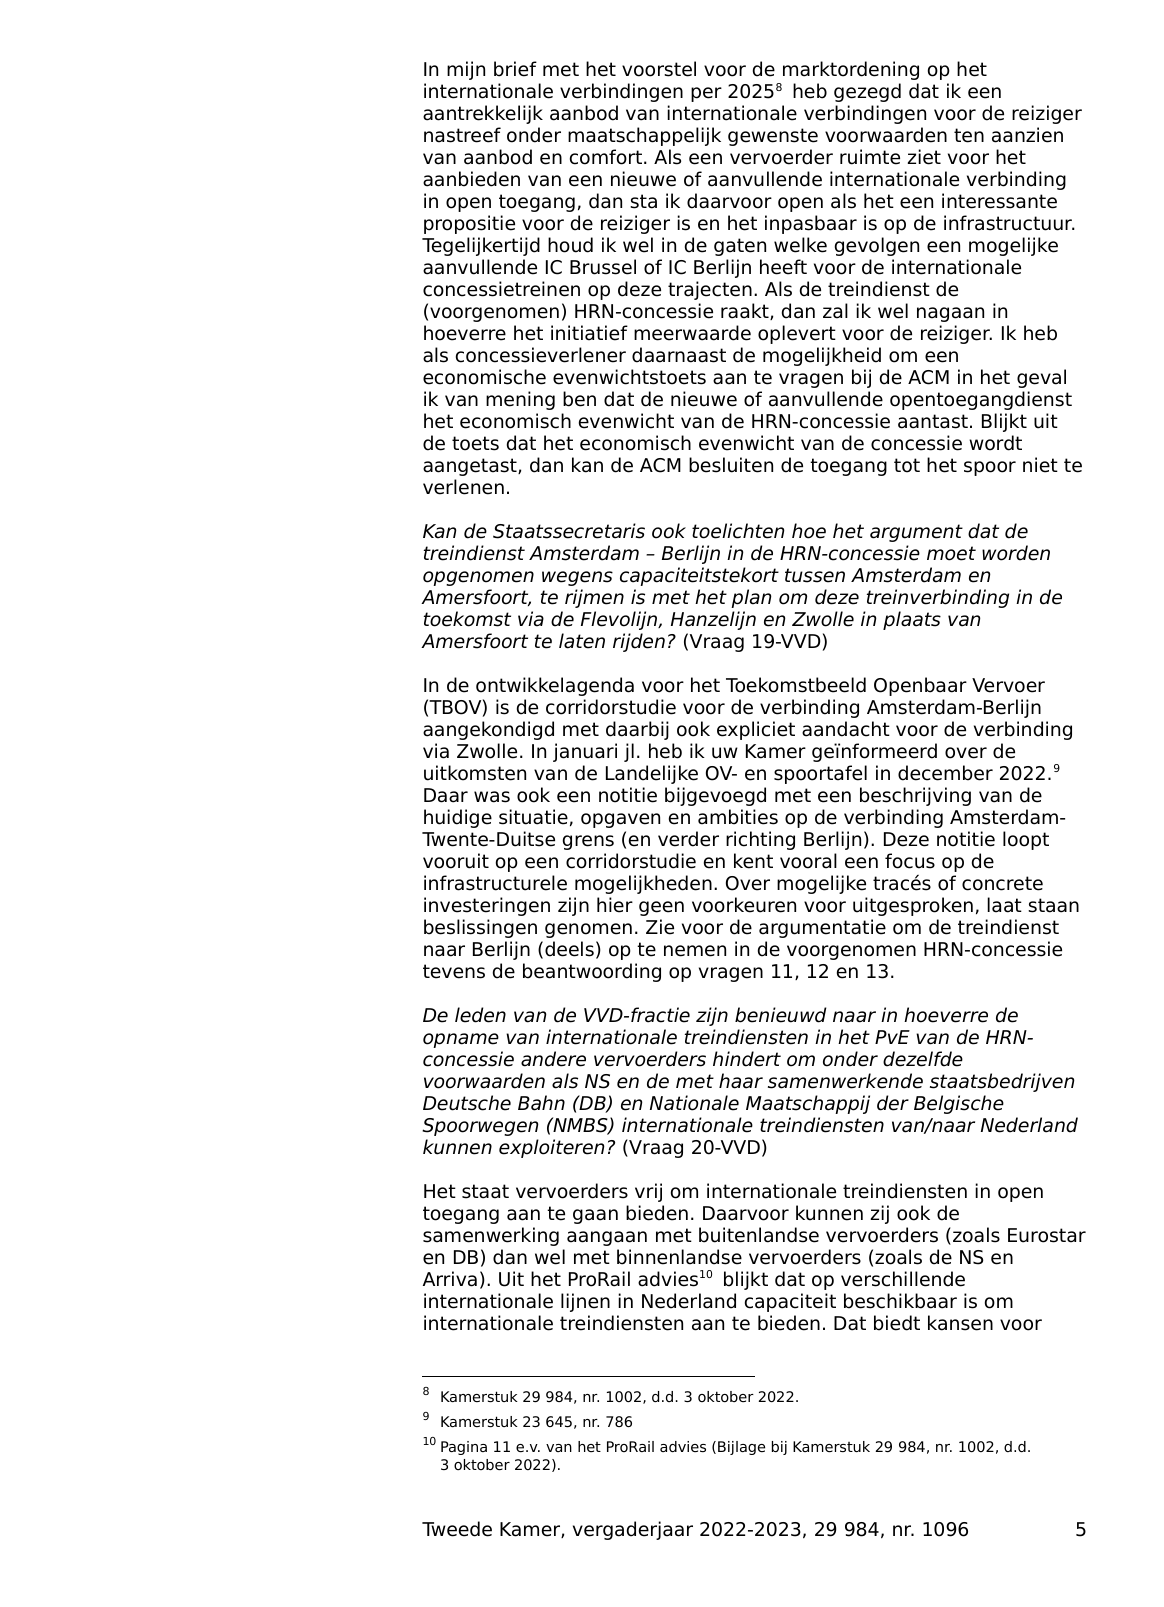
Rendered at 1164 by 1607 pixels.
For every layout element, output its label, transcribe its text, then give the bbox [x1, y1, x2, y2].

text In de ontwikkelagenda voor het Toekomstbeeld Openbaar Vervoer (TBOV) is de corridorstudie voor de verbinding Amsterdam-Berlijn aangekondigd met daarbij ook expliciet aandacht voor de verbinding via Zwolle. In januari jl. heb ik uw Kamer geïnformeerd over de uitkomsten van de Landelijke OV- en spoortafel in december 2022. Daar was ook een notitie bijgevoegd met een beschrijving van de huidige situatie, opgaven en ambities op de verbinding Amsterdam-Twente-Duitse grens (en verder richting Berlijn). Deze notitie loopt vooruit op een corridorstudie en kent vooral een focus op de infrastructurele mogelijkheden. Over mogelijke tracés of concrete investeringen zijn hier geen voorkeuren voor uitgesproken, laat staan beslissingen genomen. Zie voor de argumentatie om de treindienst naar Berlijn (deels) op te nemen in de voorgenomen HRN-concessie tevens de beantwoording op vragen 11, 12 en 13. [422, 675, 1087, 983]
text De leden van de VVD-fractie zijn benieuwd naar in hoeverre de opname van internationale treindiensten in het PvE van de HRN-concessie andere vervoerders hindert om onder dezelfde voorwaarden als NS en de met haar samenwerkende staatsbedrijven Deutsche Bahn (DB) en Nationale Maatschappij der Belgische Spoorwegen (NMBS) internationale treindiensten van/naar Nederland kunnen exploiteren? (Vraag 20-VVD) [422, 1005, 1087, 1159]
text Kamerstuk 23 645, nr. 786 [422, 1410, 1087, 1432]
text In mijn brief met het voorstel voor de marktordening op het internationale verbindingen per 2025 heb gezegd dat ik een aantrekkelijk aanbod van internationale verbindingen voor de reiziger nastreef onder maatschappelijk gewenste voorwaarden ten aanzien van aanbod en comfort. Als een vervoerder ruimte ziet voor het aanbieden van een nieuwe of aanvullende internationale verbinding in open toegang, dan sta ik daarvoor open als het een interessante propositie voor de reiziger is en het inpasbaar is op de infrastructuur. Tegelijkertijd houd ik wel in de gaten welke gevolgen een mogelijke aanvullende IC Brussel of IC Berlijn heeft voor de internationale concessietreinen op deze trajecten. Als de treindienst de (voorgenomen) HRN-concessie raakt, dan zal ik wel nagaan in hoeverre het initiatief meerwaarde oplevert voor de reiziger. Ik heb als concessieverlener daarnaast de mogelijkheid om een economische evenwichtstoets aan te vragen bij de ACM in het geval ik van mening ben dat de nieuwe of aanvullende opentoegangdienst het economisch evenwicht van de HRN-concessie aantast. Blijkt uit de toets dat het economisch evenwicht van de concessie wordt aangetast, dan kan de ACM besluiten de toegang tot het spoor niet te verlenen. [422, 59, 1087, 499]
text Kan de Staatssecretaris ook toelichten hoe het argument dat de treindienst Amsterdam – Berlijn in de HRN-concessie moet worden opgenomen wegens capaciteitstekort tussen Amsterdam en Amersfoort, te rijmen is met het plan om deze treinverbinding in de toekomst via de Flevolijn, Hanzelijn en Zwolle in plaats van Amersfoort te laten rijden? (Vraag 19-VVD) [422, 521, 1087, 653]
text Pagina 11 e.v. van het ProRail advies (Bijlage bij Kamerstuk 29 984, nr. 1002, d.d. 3 oktober 2022). [422, 1435, 1087, 1474]
text Het staat vervoerders vrij om internationale treindiensten in open toegang aan te gaan bieden. Daarvoor kunnen zij ook de samenwerking aangaan met buitenlandse vervoerders (zoals Eurostar en DB) dan wel met binnenlandse vervoerders (zoals de NS en Arriva). Uit het ProRail advies blijkt dat op verschillende internationale lijnen in Nederland capaciteit beschikbaar is om internationale treindiensten aan te bieden. Dat biedt kansen voor [422, 1181, 1087, 1335]
text Kamerstuk 29 984, nr. 1002, d.d. 3 oktober 2022. [422, 1385, 1087, 1407]
